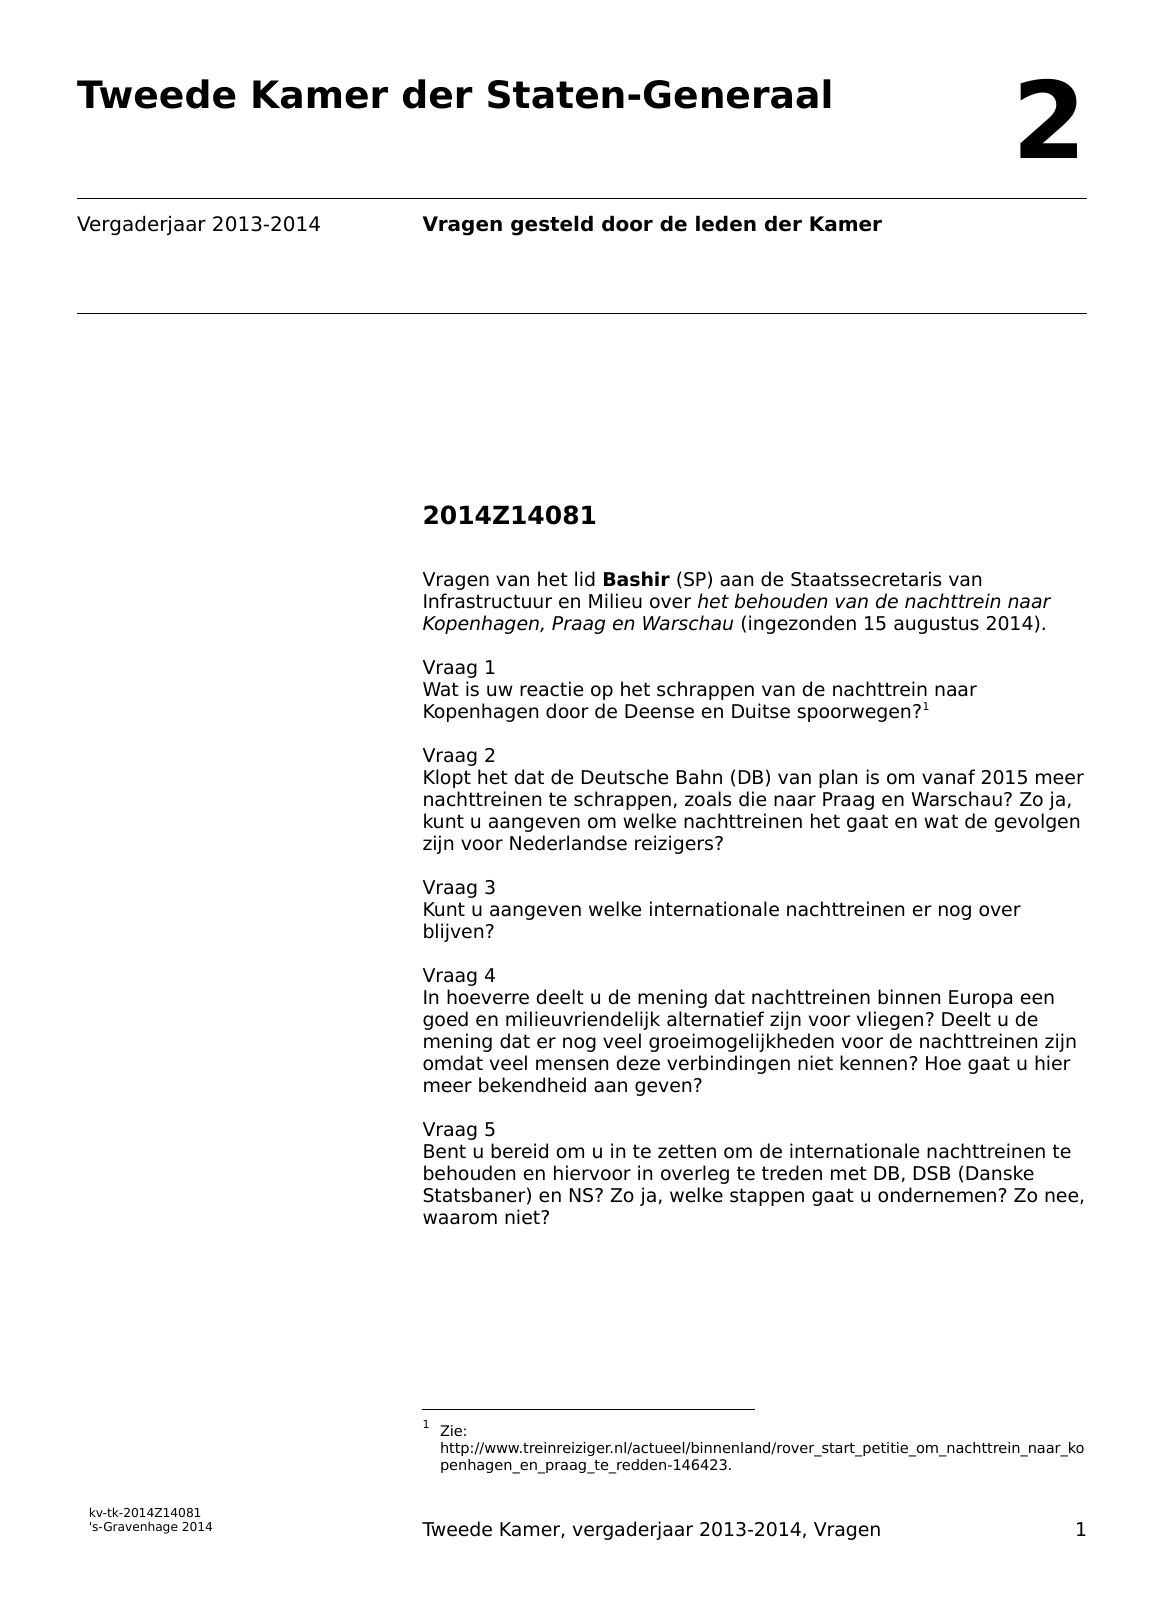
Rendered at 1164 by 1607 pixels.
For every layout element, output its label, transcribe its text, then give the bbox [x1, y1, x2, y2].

text 's-Gravenhage 2014 [88, 1520, 323, 1534]
text Vraag 2 [422, 745, 1087, 767]
text Zie: http://www.treinreiziger.nl/actueel/binnenland/rover_start_petitie_om_nachttrein_naar_kopenhagen_en_praag_te_redden-146423. [422, 1418, 1087, 1474]
text Vraag 4 [422, 965, 1087, 987]
text kv-tk-2014Z14081 [88, 1506, 323, 1520]
text Wat is uw reactie op het schrappen van de nachttrein naar Kopenhagen door de Deense en Duitse spoorwegen? [422, 679, 1087, 723]
table_cell Vragen gesteld door de leden der Kamer [422, 199, 1087, 313]
text Vraag 5 [422, 1119, 1087, 1141]
text Vraag 1 [422, 657, 1087, 679]
text Klopt het dat de Deutsche Bahn (DB) van plan is om vanaf 2015 meer nachttreinen te schrappen, zoals die naar Praag en Warschau? Zo ja, kunt u aangeven om welke nachttreinen het gaat en wat de gevolgen zijn voor Nederlandse reizigers? [422, 767, 1087, 855]
text In hoeverre deelt u de mening dat nachttreinen binnen Europa een goed en milieuvriendelijk alternatief zijn voor vliegen? Deelt u de mening dat er nog veel groeimogelijkheden voor de nachttreinen zijn omdat veel mensen deze verbindingen niet kennen? Hoe gaat u hier meer bekendheid aan geven? [422, 987, 1087, 1097]
table_header 2 [886, 59, 1087, 198]
text Kunt u aangeven welke internationale nachttreinen er nog over blijven? [422, 899, 1087, 943]
text Vragen van het lid Bashir (SP) aan de Staatssecretaris van Infrastructuur en Milieu over het behouden van de nachttrein naar Kopenhagen, Praag en Warschau (ingezonden 15 augustus 2014). [422, 569, 1087, 635]
text 2014Z14081 [422, 501, 1087, 531]
table_header Tweede Kamer der Staten-Generaal [77, 59, 886, 198]
text Vraag 3 [422, 877, 1087, 899]
table_cell Vergaderjaar 2013-2014 [77, 199, 422, 313]
text Bent u bereid om u in te zetten om de internationale nachttreinen te behouden en hiervoor in overleg te treden met DB, DSB (Danske Statsbaner) en NS? Zo ja, welke stappen gaat u ondernemen? Zo nee, waarom niet? [422, 1141, 1087, 1229]
